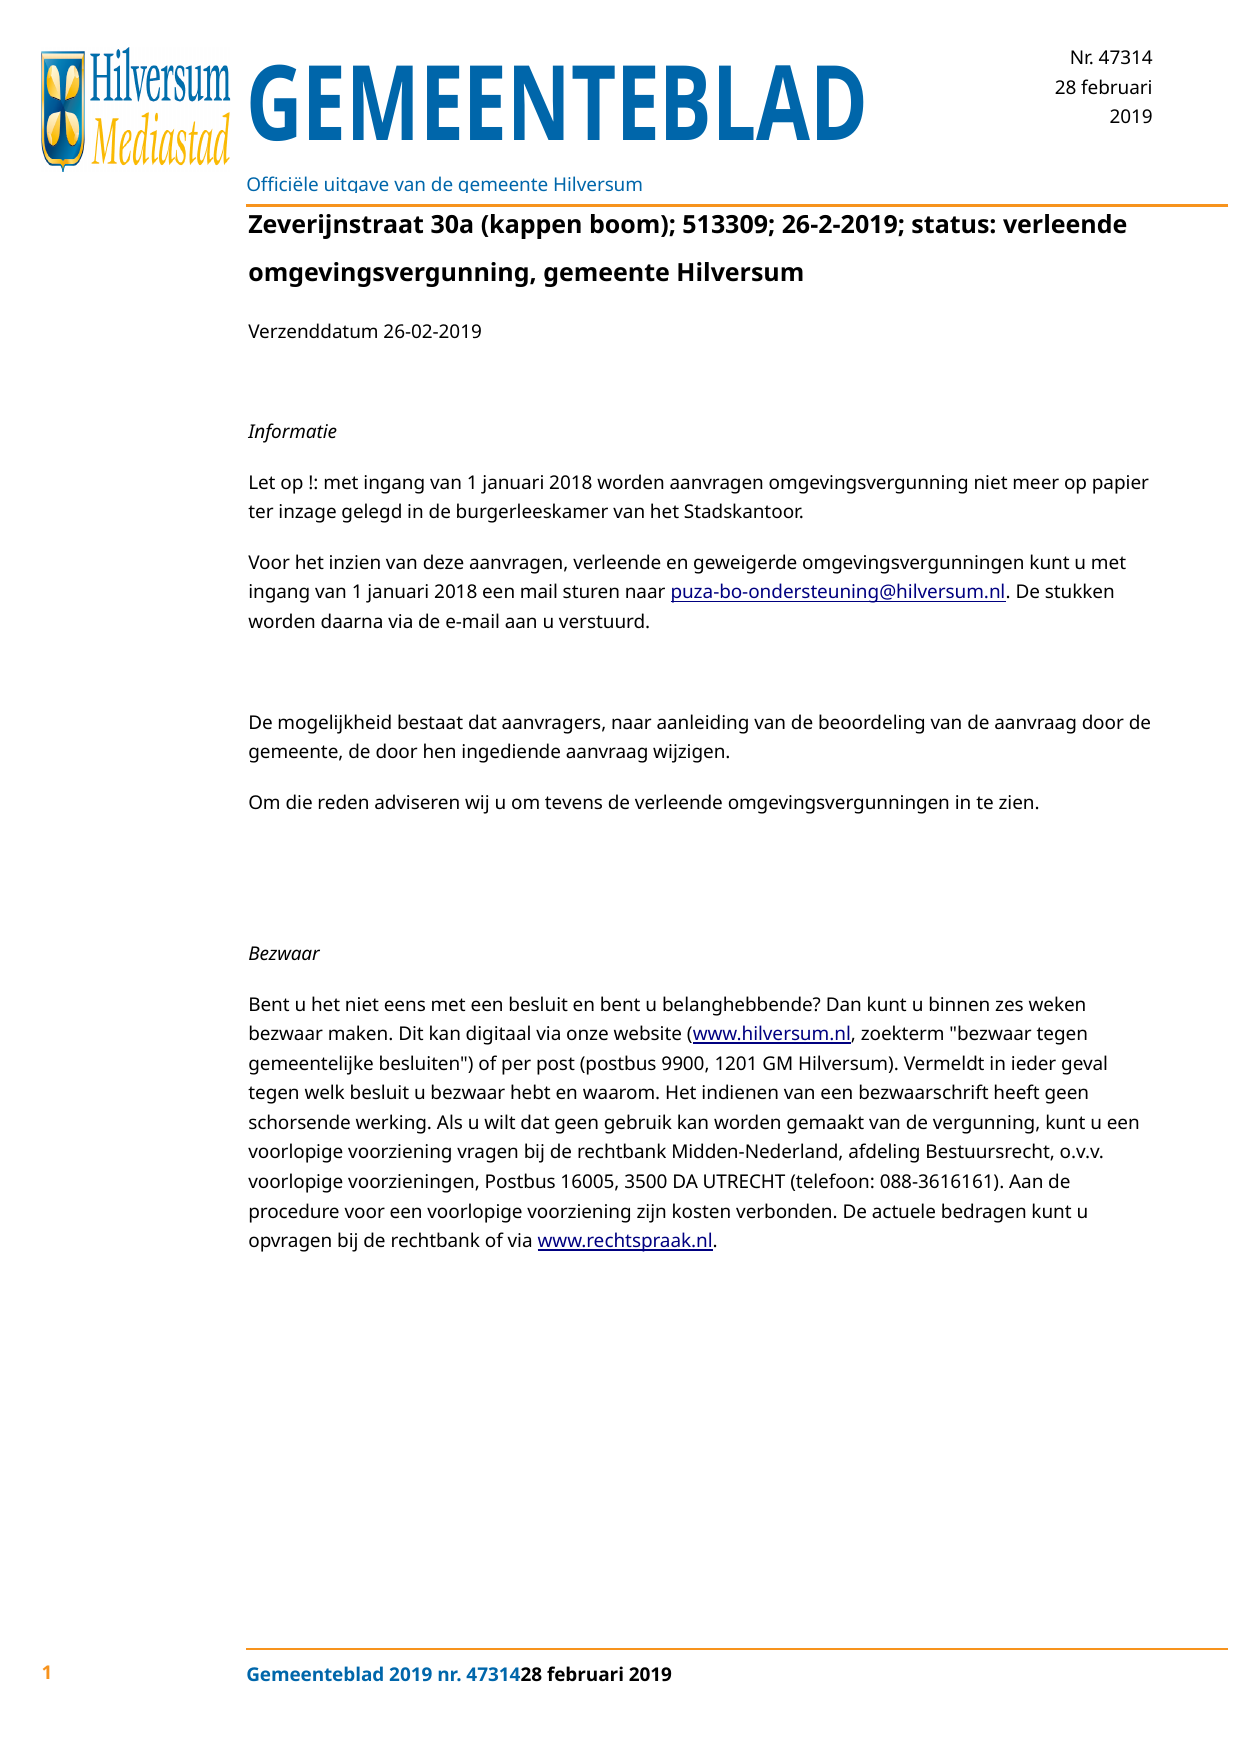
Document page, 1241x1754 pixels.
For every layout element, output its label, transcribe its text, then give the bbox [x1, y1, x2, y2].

text Bent u het niet eens met een besluit en bent u belanghebbende? Dan kunt u binnen zes weken bezwaar maken. Dit kan digitaal via onze website (www.hilversum.nl, zoekterm "bezwaar tegen gemeentelijke besluiten") of per post (postbus 9900, 1201 GM Hilversum). Vermeldt in ieder geval tegen welk besluit u bezwaar hebt en waarom. Het indienen van een bezwaarschrift heeft geen schorsende werking. Als u wilt dat geen gebruik kan worden gemaakt van de vergunning, kunt u een voorlopige voorziening vragen bij de rechtbank Midden-Nederland, afdeling Bestuursrecht, o.v.v. voorlopige voorzieningen, Postbus 16005, 3500 DA UTRECHT (telefoon: 088-3616161). Aan de procedure voor een voorlopige voorziening zijn kosten verbonden. De actuele bedragen kunt u opvragen bij de rechtbank of via www.rechtspraak.nl. [248, 991, 1152, 1253]
text Voor het inzien van deze aanvragen, verleende en geweigerde omgevingsvergunningen kunt u met ingang van 1 januari 2018 een mail sturen naar puza-bo-ondersteuning@hilversum.nl. De stukken worden daarna via de e-mail aan u verstuurd. [248, 549, 1152, 634]
text Zeverijnstraat 30a (kappen boom); 513309; 26-2-2019; status: verleende omgevingsvergunning, gemeente Hilversum [248, 207, 1152, 288]
text De mogelijkheid bestaat dat aanvragers, naar aanleiding van de beoordeling van de aanvraag door de gemeente, de door hen ingediende aanvraag wijzigen. [248, 709, 1152, 764]
picture [41, 47, 231, 172]
text Bezwaar [248, 940, 1152, 966]
text Om die reden adviseren wij u om tevens de verleende omgevingsvergunningen in te zien. [248, 789, 1152, 815]
text Informatie [248, 419, 1152, 444]
text Let op !: met ingang van 1 januari 2018 worden aanvragen omgevingsvergunning niet meer op papier ter inzage gelegd in de burgerleeskamer van het Stadskantoor. [248, 469, 1152, 524]
text Verzenddatum 26-02-2019 [248, 318, 1152, 344]
